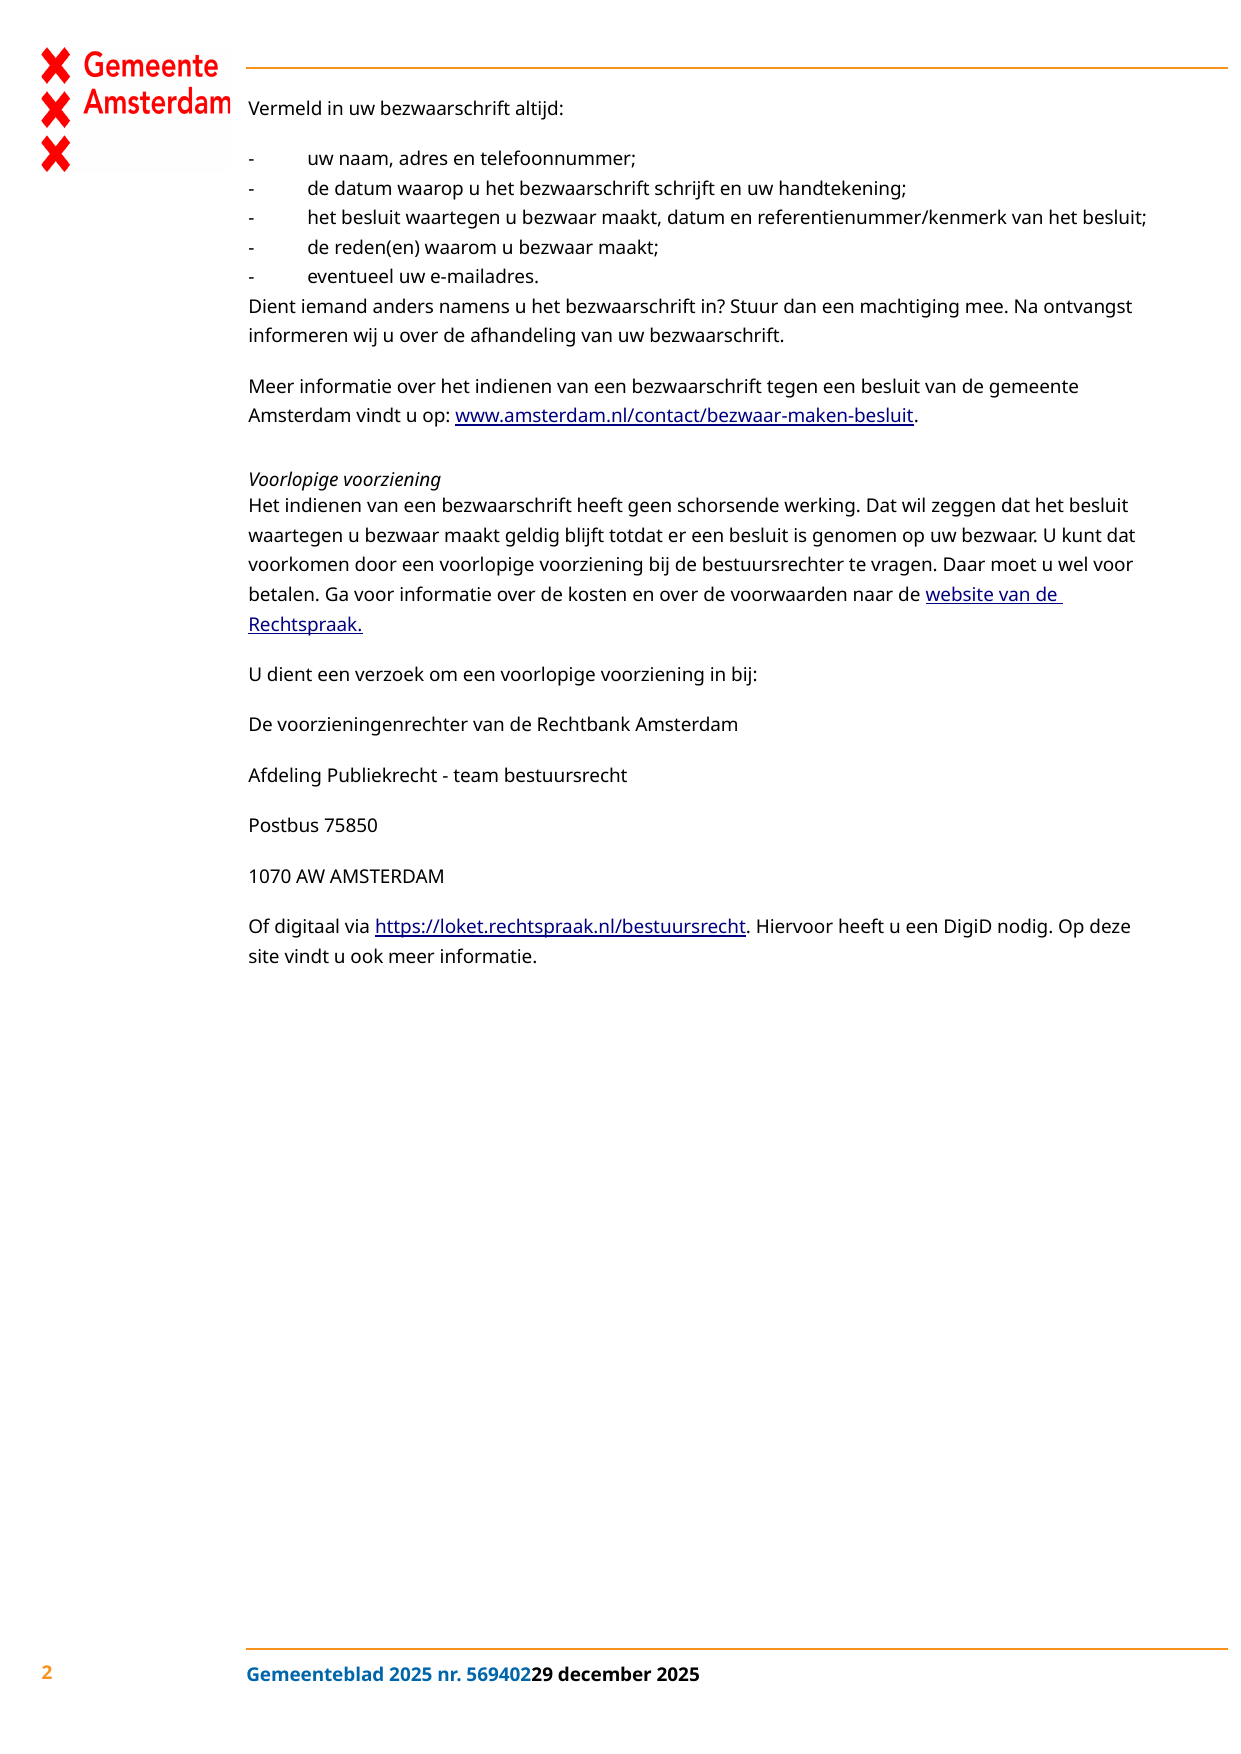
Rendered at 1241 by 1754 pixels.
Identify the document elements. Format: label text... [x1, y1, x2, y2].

list het besluit waartegen u bezwaar maakt, datum en referentienummer/kenmerk van het besluit; [248, 204, 1152, 230]
text 1070 AW AMSTERDAM [248, 863, 1152, 888]
list eventueel uw e-mailadres. [248, 263, 1152, 289]
list de datum waarop u het bezwaarschrift schrijft en uw handtekening; [248, 175, 1152, 201]
text De voorzieningenrechter van de Rechtbank Amsterdam [248, 712, 1152, 737]
list uw naam, adres en telefoonnummer; [248, 145, 1152, 171]
text Postbus 75850 [248, 812, 1152, 838]
text Afdeling Publiekrecht - team bestuursrecht [248, 762, 1152, 788]
text Dient iemand anders namens u het bezwaarschrift in? Stuur dan een machtiging mee. Na ontvangst informeren wij u over de afhandeling van uw bezwaarschrift. [248, 293, 1152, 348]
text Meer informatie over het indienen van een bezwaarschrift tegen een besluit van de gemeente Amsterdam vindt u op: www.amsterdam.nl/contact/bezwaar-maken-besluit. [248, 373, 1152, 428]
text Het indienen van een bezwaarschrift heeft geen schorsende werking. Dat wil zeggen dat het besluit waartegen u bezwaar maakt geldig blijft totdat er een besluit is genomen op uw bezwaar. U kunt dat voorkomen door een voorlopige voorziening bij de bestuursrechter te vragen. Daar moet u wel voor betalen. Ga voor informatie over de kosten en over de voorwaarden naar de website van de Rechtspraak. [248, 492, 1152, 636]
list de reden(en) waarom u bezwaar maakt; [248, 234, 1152, 260]
picture [41, 47, 231, 172]
text Of digitaal via https://loket.rechtspraak.nl/bestuursrecht. Hiervoor heeft u een DigiD nodig. Op deze site vindt u ook meer informatie. [248, 913, 1152, 968]
text Voorlopige voorziening [248, 467, 1152, 492]
text U dient een verzoek om een voorlopige voorziening in bij: [248, 661, 1152, 687]
text Vermeld in uw bezwaarschrift altijd: [248, 95, 1152, 121]
